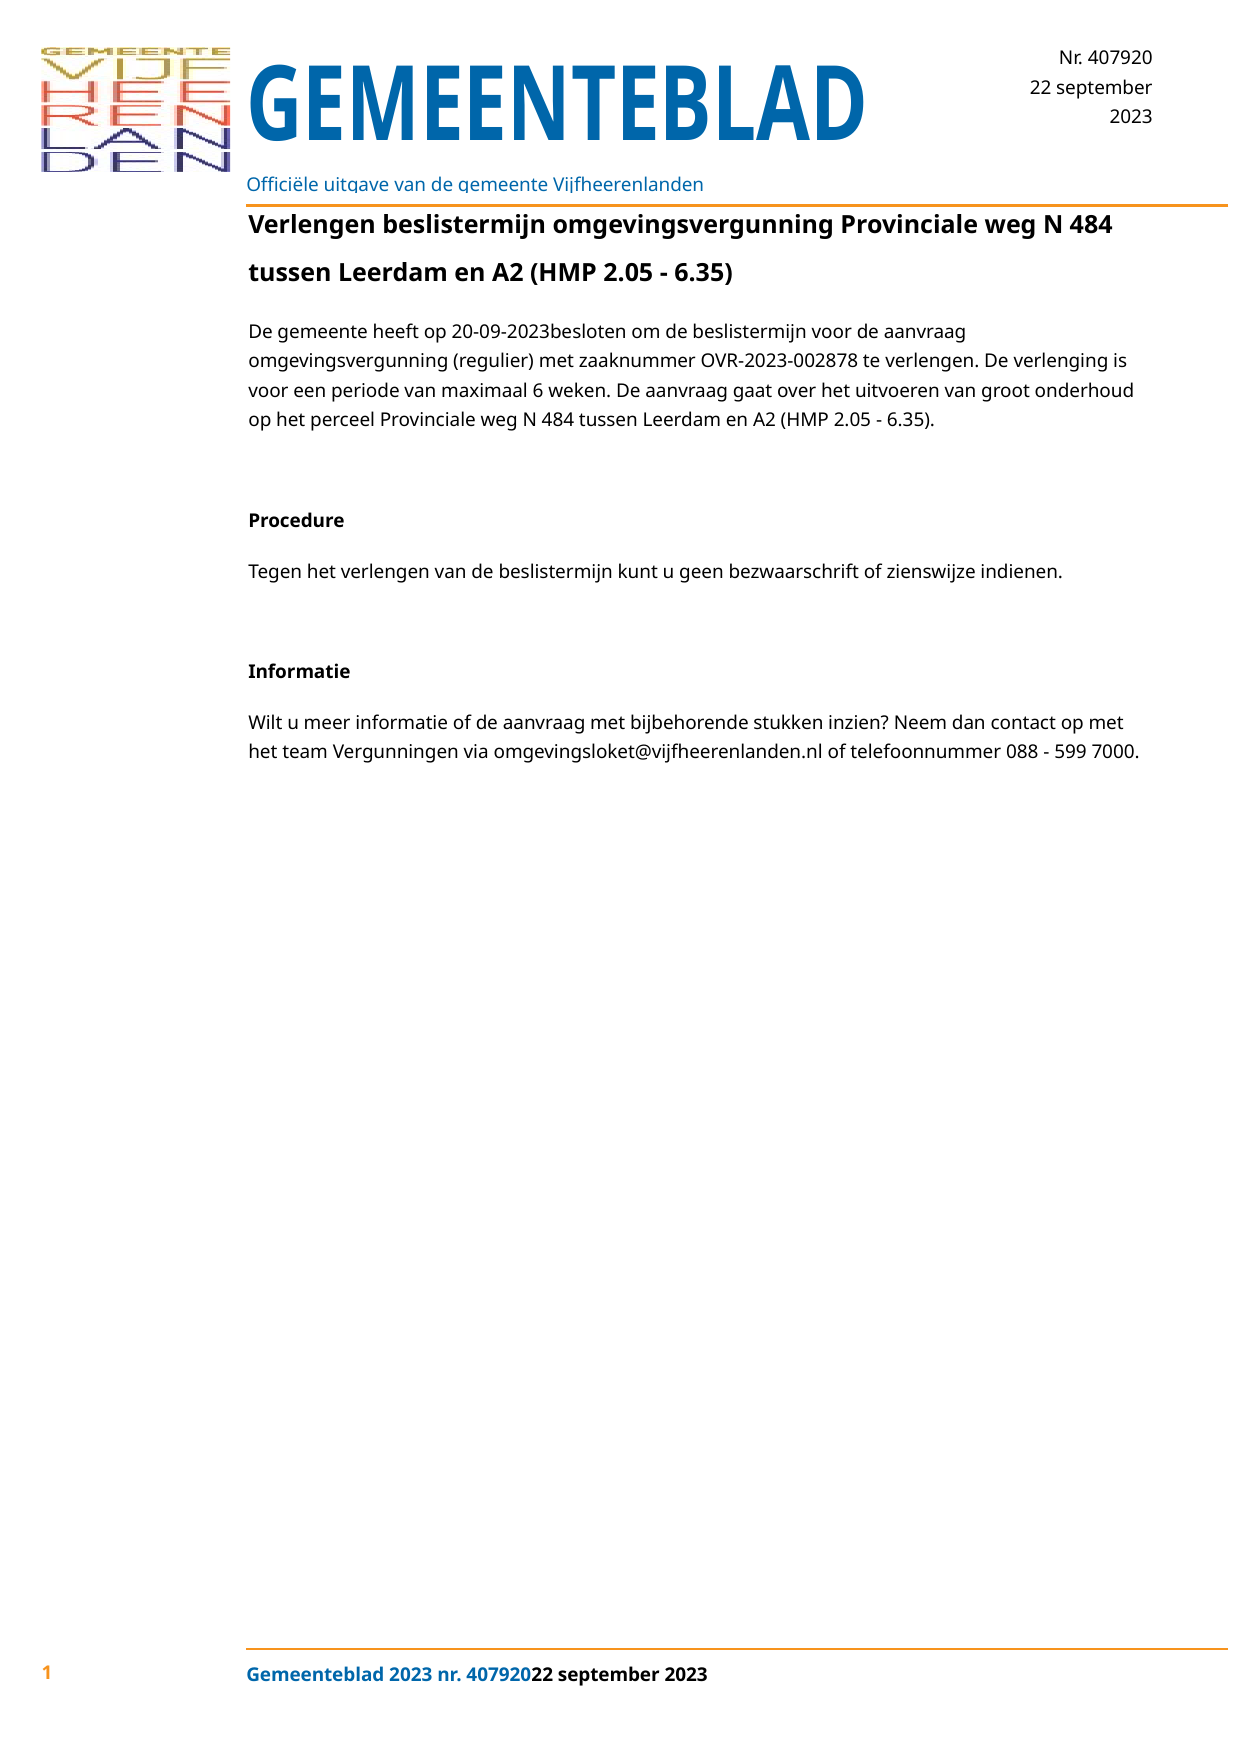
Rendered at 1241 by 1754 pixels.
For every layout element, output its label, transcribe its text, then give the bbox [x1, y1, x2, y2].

text De gemeente heeft op 20-09-2023besloten om de beslistermijn voor de aanvraag omgevingsvergunning (regulier) met zaaknummer OVR-2023-002878 te verlengen. De verlenging is voor een periode van maximaal 6 weken. De aanvraag gaat over het uitvoeren van groot onderhoud op het perceel Provinciale weg N 484 tussen Leerdam en A2 (HMP 2.05 - 6.35). [248, 318, 1152, 432]
text Procedure [248, 507, 1152, 533]
text Verlengen beslistermijn omgevingsvergunning Provinciale weg N 484 tussen Leerdam en A2 (HMP 2.05 - 6.35) [248, 207, 1152, 288]
text Tegen het verlengen van de beslistermijn kunt u geen bezwaarschrift of zienswijze indienen. [248, 558, 1152, 584]
text Wilt u meer informatie of de aanvraag met bijbehorende stukken inzien? Neem dan contact op met het team Vergunningen via omgevingsloket@vijfheerenlanden.nl of telefoonnummer 088 - 599 7000. [248, 709, 1152, 764]
text Informatie [248, 659, 1152, 684]
picture [41, 47, 231, 172]
